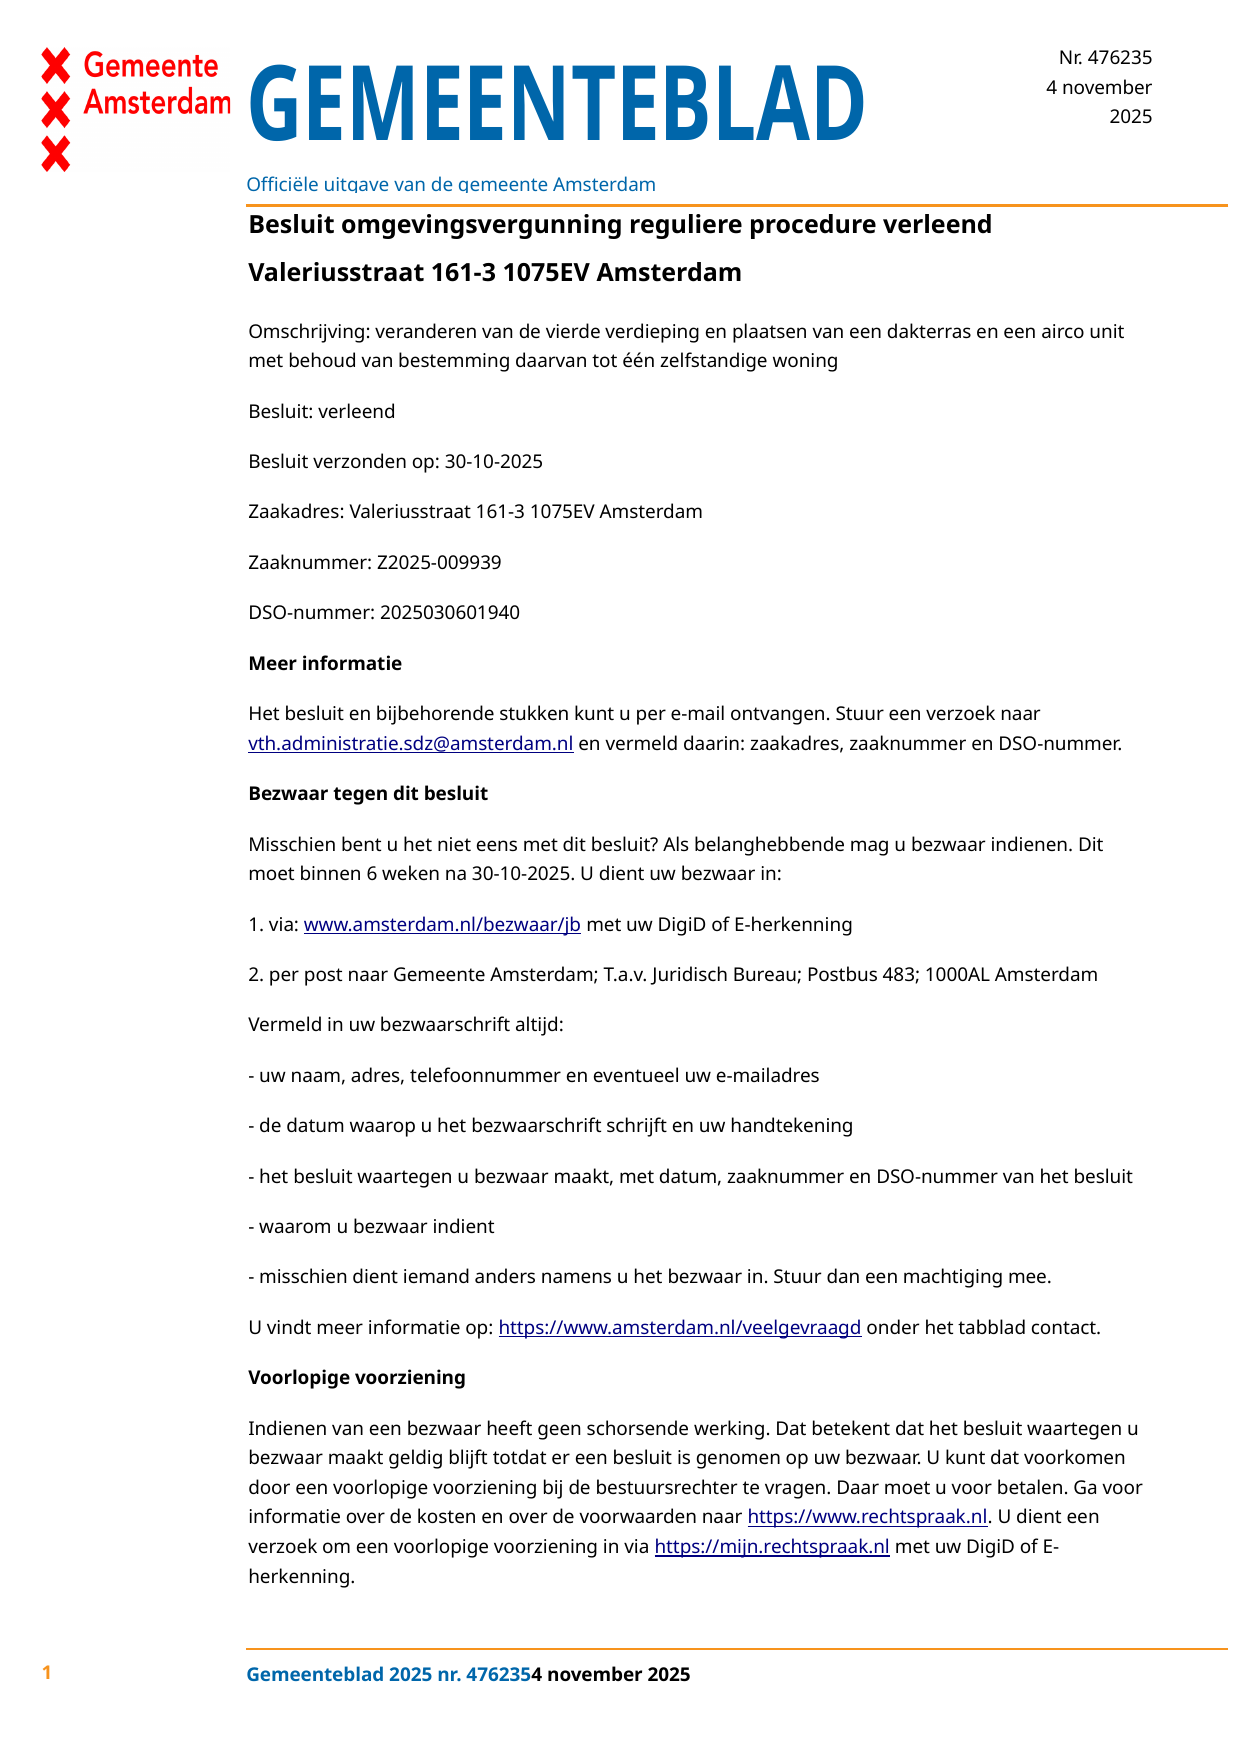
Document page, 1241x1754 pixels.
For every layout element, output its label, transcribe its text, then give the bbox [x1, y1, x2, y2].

text Indienen van een bezwaar heeft geen schorsende werking. Dat betekent dat het besluit waartegen u bezwaar maakt geldig blijft totdat er een besluit is genomen op uw bezwaar. U kunt dat voorkomen door een voorlopige voorziening bij de bestuursrechter te vragen. Daar moet u voor betalen. Ga voor informatie over de kosten en over de voorwaarden naar https://www.rechtspraak.nl. U dient een verzoek om een voorlopige voorziening in via https://mijn.rechtspraak.nl met uw DigiD of E-herkenning. [248, 1415, 1152, 1589]
text 1. via: www.amsterdam.nl/bezwaar/jb met uw DigiD of E-herkenning [248, 911, 1152, 937]
text - de datum waarop u het bezwaarschrift schrijft en uw handtekening [248, 1112, 1152, 1138]
text Besluit: verleend [248, 398, 1152, 424]
text Vermeld in uw bezwaarschrift altijd: [248, 1012, 1152, 1037]
text Voorlopige voorziening [248, 1364, 1152, 1390]
text Meer informatie [248, 650, 1152, 676]
text - misschien dient iemand anders namens u het bezwaar in. Stuur dan een machtiging mee. [248, 1264, 1152, 1289]
text U vindt meer informatie op: https://www.amsterdam.nl/veelgevraagd onder het tabblad contact. [248, 1314, 1152, 1340]
picture [41, 47, 231, 172]
text Zaaknummer: Z2025-009939 [248, 549, 1152, 575]
text Het besluit en bijbehorende stukken kunt u per e-mail ontvangen. Stuur een verzoek naar vth.administratie.sdz@amsterdam.nl en vermeld daarin: zaakadres, zaaknummer en DSO-nummer. [248, 700, 1152, 756]
text - het besluit waartegen u bezwaar maakt, met datum, zaaknummer en DSO-nummer van het besluit [248, 1163, 1152, 1189]
text DSO-nummer: 2025030601940 [248, 599, 1152, 625]
text - uw naam, adres, telefoonnummer en eventueel uw e-mailadres [248, 1062, 1152, 1088]
text Besluit omgevingsvergunning reguliere procedure verleend Valeriusstraat 161-3 1075EV Amsterdam [248, 207, 1152, 288]
text Omschrijving: veranderen van de vierde verdieping en plaatsen van een dakterras en een airco unit met behoud van bestemming daarvan tot één zelfstandige woning [248, 318, 1152, 373]
text Zaakadres: Valeriusstraat 161-3 1075EV Amsterdam [248, 499, 1152, 524]
text - waarom u bezwaar indient [248, 1213, 1152, 1239]
text Besluit verzonden op: 30-10-2025 [248, 448, 1152, 474]
text Bezwaar tegen dit besluit [248, 780, 1152, 806]
text Misschien bent u het niet eens met dit besluit? Als belanghebbende mag u bezwaar indienen. Dit moet binnen 6 weken na 30-10-2025. U dient uw bezwaar in: [248, 831, 1152, 886]
text 2. per post naar Gemeente Amsterdam; T.a.v. Juridisch Bureau; Postbus 483; 1000AL Amsterdam [248, 961, 1152, 987]
